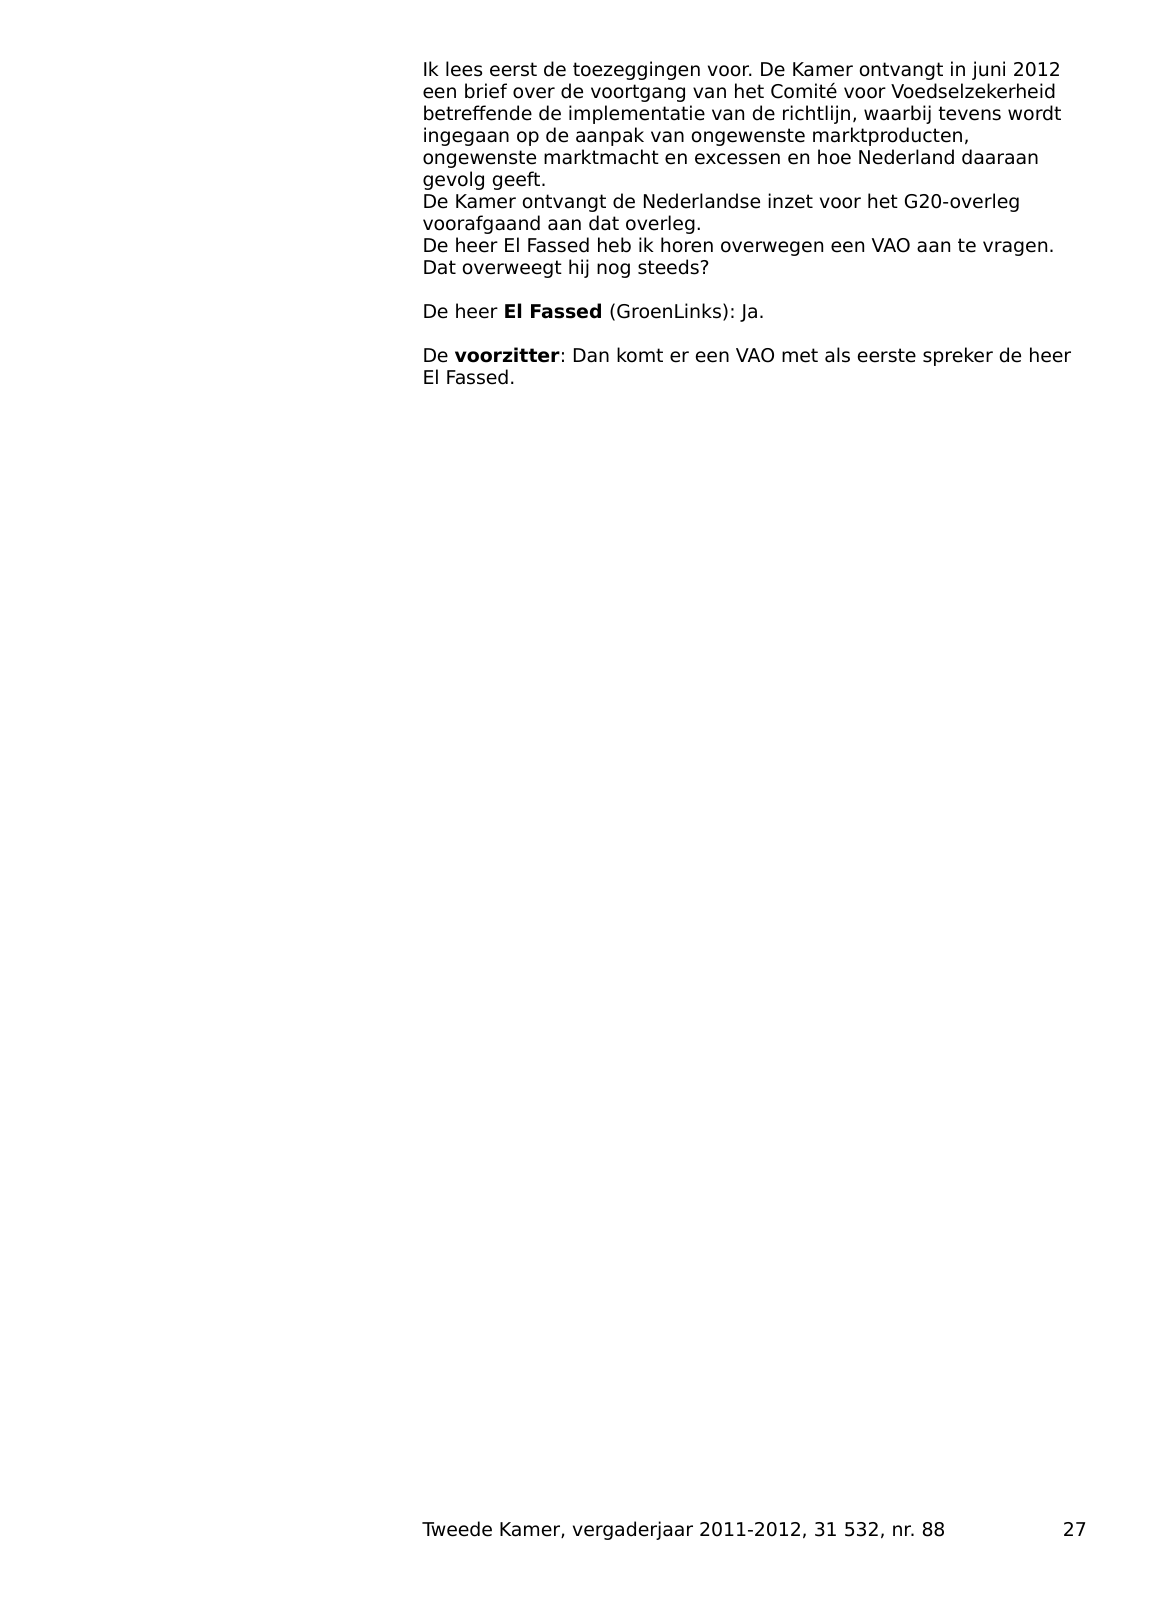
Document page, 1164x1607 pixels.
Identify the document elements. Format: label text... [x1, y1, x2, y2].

text De voorzitter: Dan komt er een VAO met als eerste spreker de heer El Fassed. [422, 345, 1087, 389]
text De heer El Fassed (GroenLinks): Ja. [422, 301, 1087, 323]
text De heer El Fassed heb ik horen overwegen een VAO aan te vragen. Dat overweegt hij nog steeds? [422, 235, 1087, 279]
text De Kamer ontvangt de Nederlandse inzet voor het G20-overleg voorafgaand aan dat overleg. [422, 191, 1087, 235]
text Ik lees eerst de toezeggingen voor. De Kamer ontvangt in juni 2012 een brief over de voortgang van het Comité voor Voedselzekerheid betreffende de implementatie van de richtlijn, waarbij tevens wordt ingegaan op de aanpak van ongewenste marktproducten, ongewenste marktmacht en excessen en hoe Nederland daaraan gevolg geeft. [422, 59, 1087, 191]
